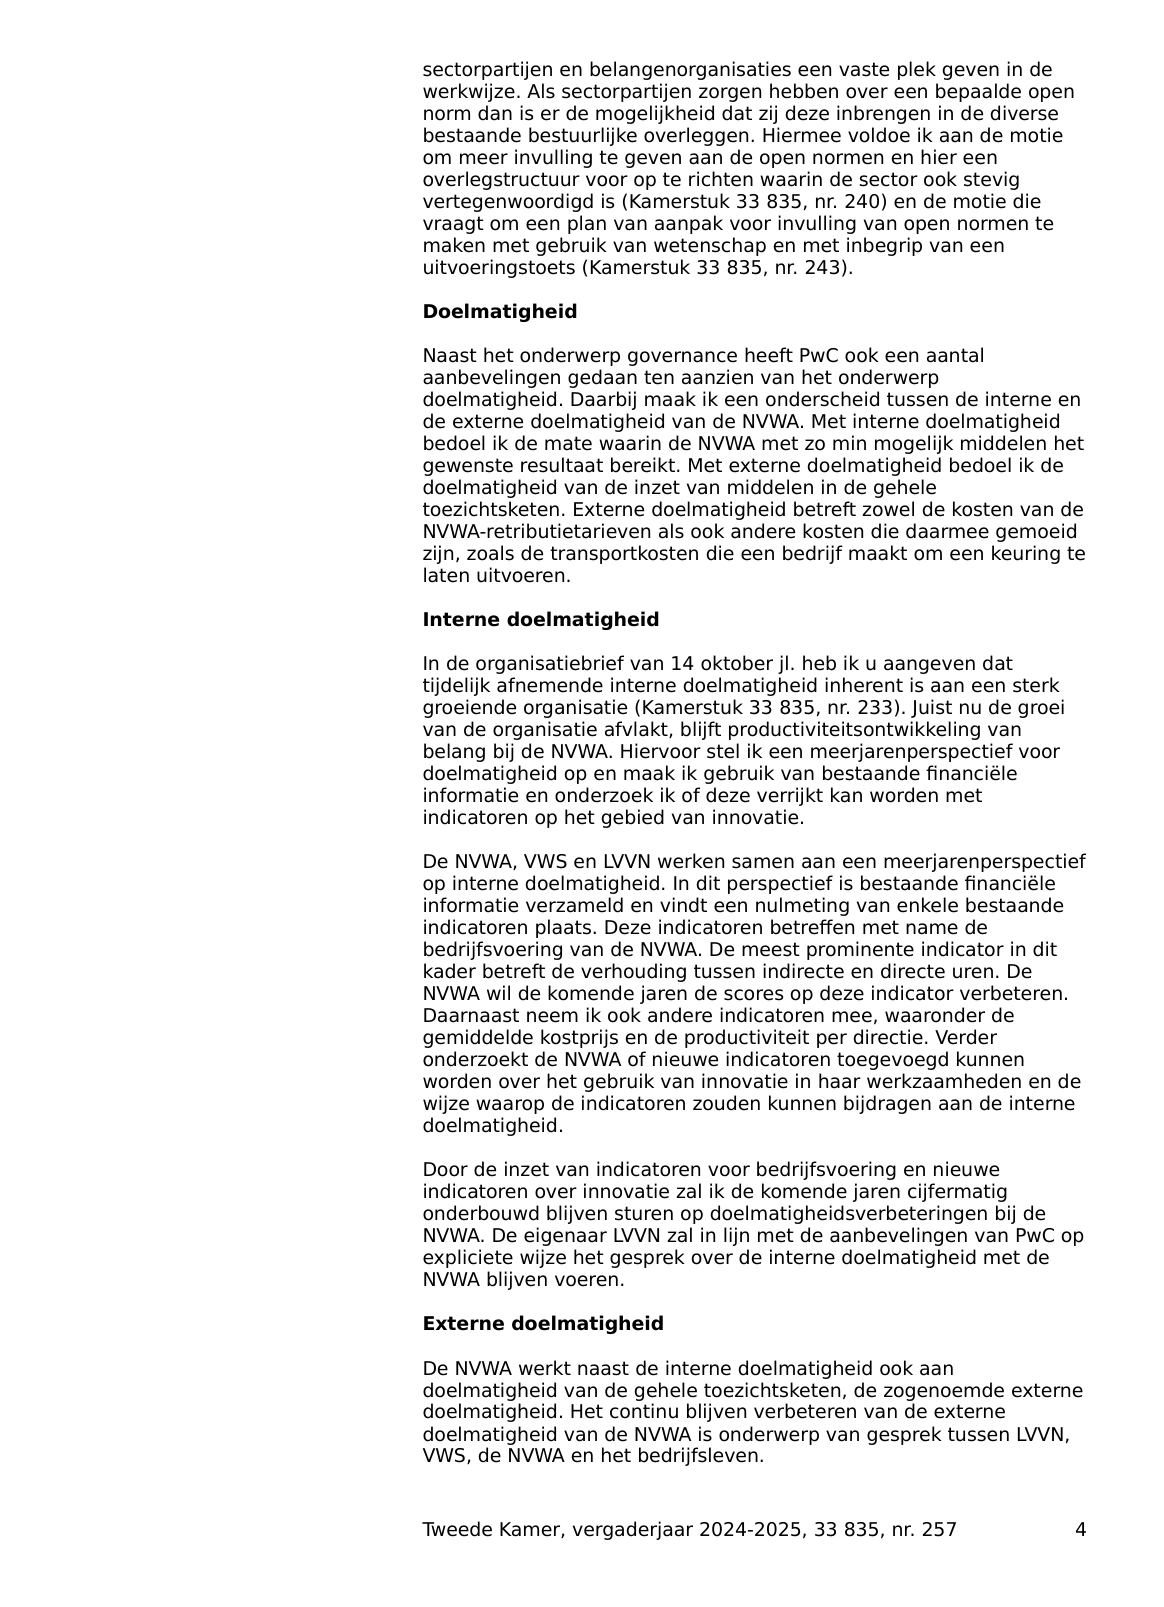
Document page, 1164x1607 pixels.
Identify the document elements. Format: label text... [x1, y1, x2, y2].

subtitle Externe doelmatigheid [422, 1313, 1087, 1335]
text sectorpartijen en belangenorganisaties een vaste plek geven in de werkwijze. Als sectorpartijen zorgen hebben over een bepaalde open norm dan is er de mogelijkheid dat zij deze inbrengen in de diverse bestaande bestuurlijke overleggen. Hiermee voldoe ik aan de motie om meer invulling te geven aan de open normen en hier een overlegstructuur voor op te richten waarin de sector ook stevig vertegenwoordigd is (Kamerstuk 33 835, nr. 240) en de motie die vraagt om een plan van aanpak voor invulling van open normen te maken met gebruik van wetenschap en met inbegrip van een uitvoeringstoets (Kamerstuk 33 835, nr. 243). [422, 59, 1087, 279]
subtitle Interne doelmatigheid [422, 609, 1087, 631]
text De NVWA, VWS en LVVN werken samen aan een meerjarenperspectief op interne doelmatigheid. In dit perspectief is bestaande financiële informatie verzameld en vindt een nulmeting van enkele bestaande indicatoren plaats. Deze indicatoren betreffen met name de bedrijfsvoering van de NVWA. De meest prominente indicator in dit kader betreft de verhouding tussen indirecte en directe uren. De NVWA wil de komende jaren de scores op deze indicator verbeteren. Daarnaast neem ik ook andere indicatoren mee, waaronder de gemiddelde kostprijs en de productiviteit per directie. Verder onderzoekt de NVWA of nieuwe indicatoren toegevoegd kunnen worden over het gebruik van innovatie in haar werkzaamheden en de wijze waarop de indicatoren zouden kunnen bijdragen aan de interne doelmatigheid. [422, 851, 1087, 1137]
text Naast het onderwerp governance heeft PwC ook een aantal aanbevelingen gedaan ten aanzien van het onderwerp doelmatigheid. Daarbij maak ik een onderscheid tussen de interne en de externe doelmatigheid van de NVWA. Met interne doelmatigheid bedoel ik de mate waarin de NVWA met zo min mogelijk middelen het gewenste resultaat bereikt. Met externe doelmatigheid bedoel ik de doelmatigheid van de inzet van middelen in de gehele toezichtsketen. Externe doelmatigheid betreft zowel de kosten van de NVWA-retributietarieven als ook andere kosten die daarmee gemoeid zijn, zoals de transportkosten die een bedrijf maakt om een keuring te laten uitvoeren. [422, 345, 1087, 587]
text Door de inzet van indicatoren voor bedrijfsvoering en nieuwe indicatoren over innovatie zal ik de komende jaren cijfermatig onderbouwd blijven sturen op doelmatigheidsverbeteringen bij de NVWA. De eigenaar LVVN zal in lijn met de aanbevelingen van PwC op expliciete wijze het gesprek over de interne doelmatigheid met de NVWA blijven voeren. [422, 1159, 1087, 1291]
text In de organisatiebrief van 14 oktober jl. heb ik u aangeven dat tijdelijk afnemende interne doelmatigheid inherent is aan een sterk groeiende organisatie (Kamerstuk 33 835, nr. 233). Juist nu de groei van de organisatie afvlakt, blijft productiviteitsontwikkeling van belang bij de NVWA. Hiervoor stel ik een meerjarenperspectief voor doelmatigheid op en maak ik gebruik van bestaande financiële informatie en onderzoek ik of deze verrijkt kan worden met indicatoren op het gebied van innovatie. [422, 653, 1087, 829]
subtitle Doelmatigheid [422, 301, 1087, 323]
text De NVWA werkt naast de interne doelmatigheid ook aan doelmatigheid van de gehele toezichtsketen, de zogenoemde externe doelmatigheid. Het continu blijven verbeteren van de externe doelmatigheid van de NVWA is onderwerp van gesprek tussen LVVN, VWS, de NVWA en het bedrijfsleven. [422, 1357, 1087, 1467]
